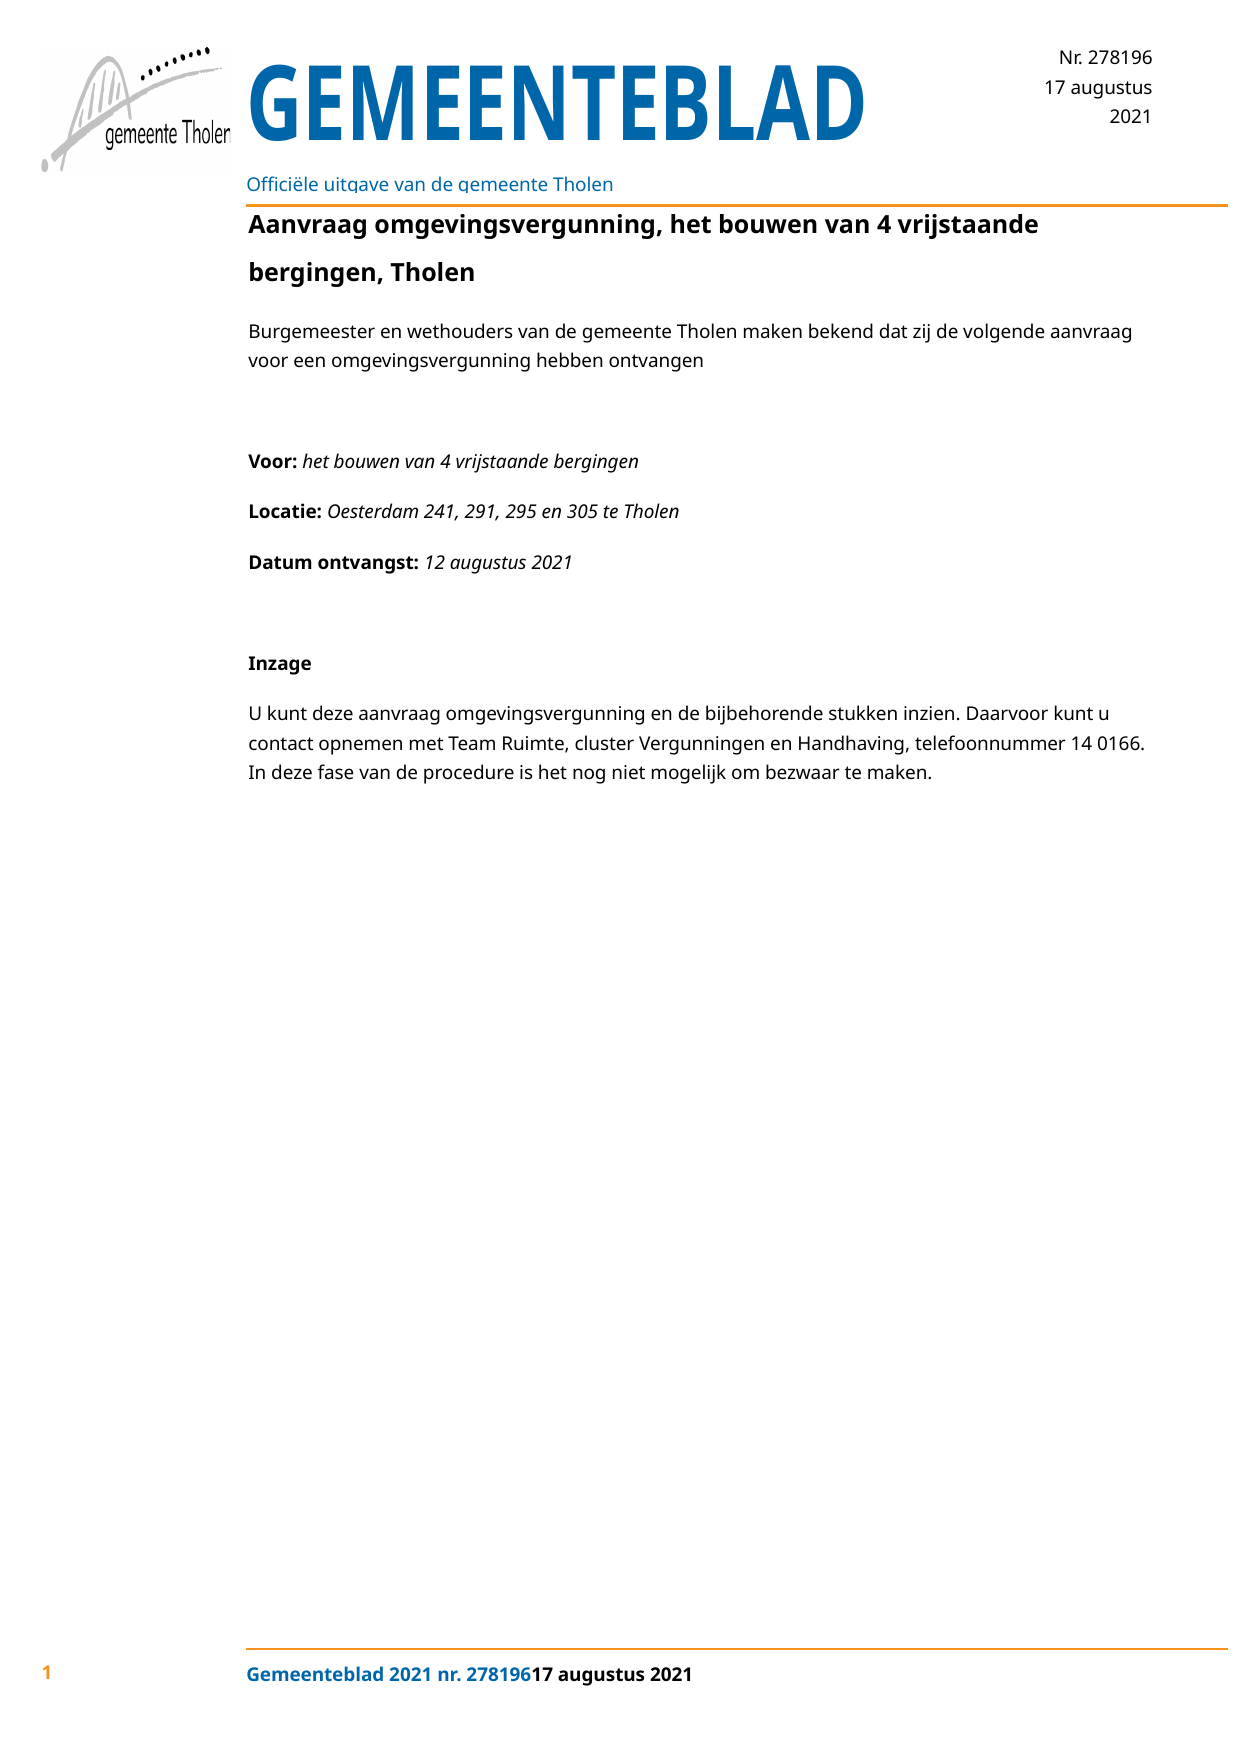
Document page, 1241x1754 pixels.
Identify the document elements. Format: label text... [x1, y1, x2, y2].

text Inzage [248, 650, 1152, 676]
text Datum ontvangst: 12 augustus 2021 [248, 549, 1152, 575]
text U kunt deze aanvraag omgevingsvergunning en de bijbehorende stukken inzien. Daarvoor kunt u contact opnemen met Team Ruimte, cluster Vergunningen en Handhaving, telefoonnummer 14 0166. In deze fase van de procedure is het nog niet mogelijk om bezwaar te maken. [248, 700, 1152, 785]
text Voor: het bouwen van 4 vrijstaande bergingen [248, 448, 1152, 474]
picture [41, 47, 231, 172]
text Burgemeester en wethouders van de gemeente Tholen maken bekend dat zij de volgende aanvraag voor een omgevingsvergunning hebben ontvangen [248, 318, 1152, 373]
text Locatie: Oesterdam 241, 291, 295 en 305 te Tholen [248, 499, 1152, 524]
text Aanvraag omgevingsvergunning, het bouwen van 4 vrijstaande bergingen, Tholen [248, 207, 1152, 288]
